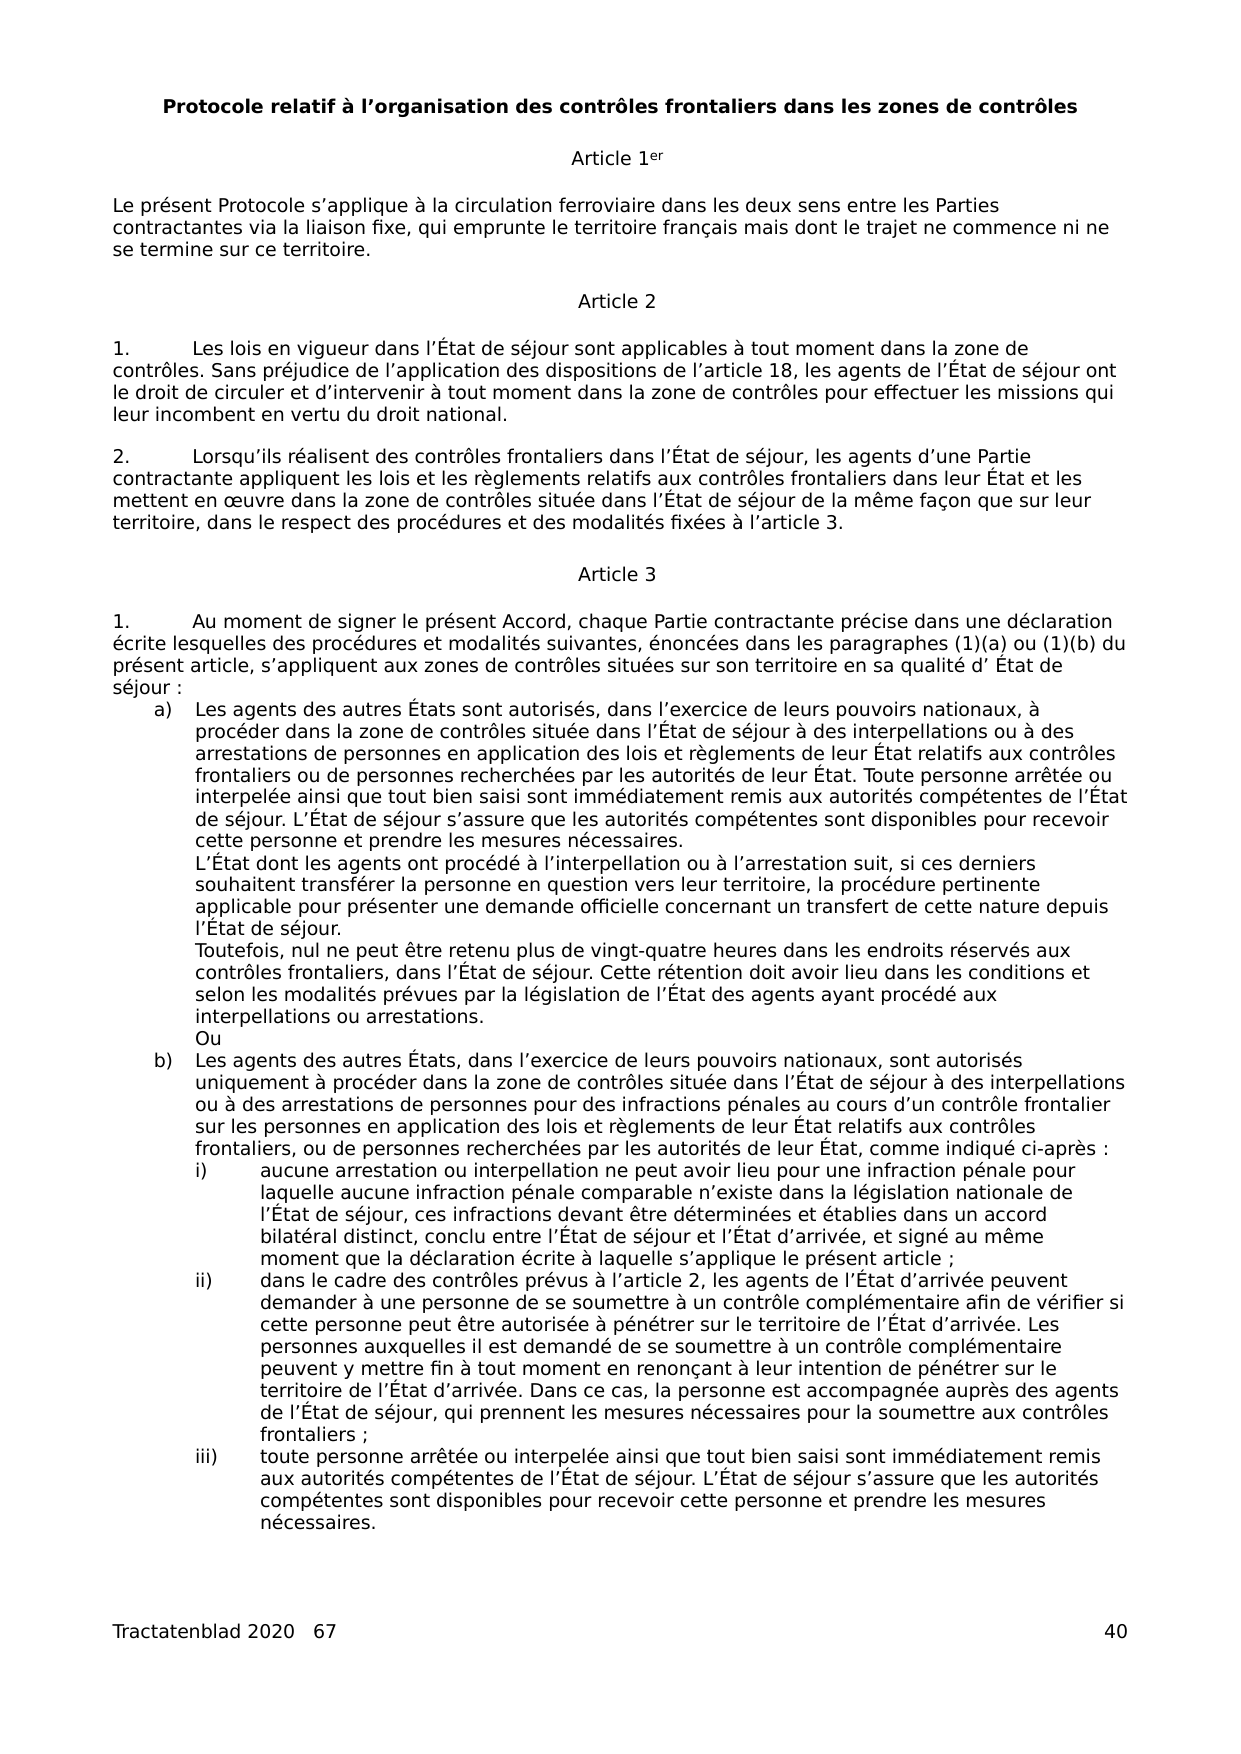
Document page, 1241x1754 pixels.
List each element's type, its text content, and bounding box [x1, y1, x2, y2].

text a) Les agents des autres États sont autorisés, dans l’exercice de leurs pouvoirs nationaux, à procéder dans la zone de contrôles située dans l’État de séjour à des interpellations ou à des arrestations de personnes en application des lois et règlements de leur État relatifs aux contrôles frontaliers ou de personnes recherchées par les autorités de leur État. Toute personne arrêtée ou interpelée ainsi que tout bien saisi sont immédiatement remis aux autorités compétentes de l’État de séjour. L’État de séjour s’assure que les autorités compétentes sont disponibles pour recevoir cette personne et prendre les mesures nécessaires. [153, 698, 1128, 852]
text 2. Lorsqu’ils réalisent des contrôles frontaliers dans l’État de séjour, les agents d’une Partie contractante appliquent les lois et les règlements relatifs aux contrôles frontaliers dans leur État et les mettent en œuvre dans la zone de contrôles située dans l’État de séjour de la même façon que sur leur territoire, dans le respect des procédures et des modalités fixées à l’article 3. [112, 446, 1128, 534]
text Ou [195, 1028, 1128, 1050]
text i) aucune arrestation ou interpellation ne peut avoir lieu pour une infraction pénale pour laquelle aucune infraction pénale comparable n’existe dans la législation nationale de l’État de séjour, ces infractions devant être déterminées et établies dans un accord bilatéral distinct, conclu entre l’État de séjour et l’État d’arrivée, et signé au même moment que la déclaration écrite à laquelle s’applique le présent article ; [195, 1160, 1128, 1270]
text 1. Au moment de signer le présent Accord, chaque Partie contractante précise dans une déclaration écrite lesquelles des procédures et modalités suivantes, énoncées dans les paragraphes (1)(a) ou (1)(b) du présent article, s’appliquent aux zones de contrôles situées sur son territoire en sa qualité d’ État de séjour : [112, 611, 1128, 698]
text iii) toute personne arrêtée ou interpelée ainsi que tout bien saisi sont immédiatement remis aux autorités compétentes de l’État de séjour. L’État de séjour s’assure que les autorités compétentes sont disponibles pour recevoir cette personne et prendre les mesures nécessaires. [195, 1446, 1128, 1534]
text ii) dans le cadre des contrôles prévus à l’article 2, les agents de l’État d’arrivée peuvent demander à une personne de se soumettre à un contrôle complémentaire afin de vérifier si cette personne peut être autorisée à pénétrer sur le territoire de l’État d’arrivée. Les personnes auxquelles il est demandé de se soumettre à un contrôle complémentaire peuvent y mettre fin à tout moment en renonçant à leur intention de pénétrer sur le territoire de l’État d’arrivée. Dans ce cas, la personne est accompagnée auprès des agents de l’État de séjour, qui prennent les mesures nécessaires pour la soumettre aux contrôles frontaliers ; [195, 1270, 1128, 1446]
subtitle Article 1er [112, 148, 1128, 170]
subtitle Article 3 [112, 564, 1128, 586]
subtitle Article 2 [112, 291, 1128, 313]
text Toutefois, nul ne peut être retenu plus de vingt-quatre heures dans les endroits réservés aux contrôles frontaliers, dans l’État de séjour. Cette rétention doit avoir lieu dans les conditions et selon les modalités prévues par la législation de l’État des agents ayant procédé aux interpellations ou arrestations. [195, 940, 1128, 1028]
text L’État dont les agents ont procédé à l’interpellation ou à l’arrestation suit, si ces derniers souhaitent transférer la personne en question vers leur territoire, la procédure pertinente applicable pour présenter une demande officielle concernant un transfert de cette nature depuis l’État de séjour. [195, 852, 1128, 940]
text b) Les agents des autres États, dans l’exercice de leurs pouvoirs nationaux, sont autorisés uniquement à procéder dans la zone de contrôles située dans l’État de séjour à des interpellations ou à des arrestations de personnes pour des infractions pénales au cours d’un contrôle frontalier sur les personnes en application des lois et règlements de leur État relatifs aux contrôles frontaliers, ou de personnes recherchées par les autorités de leur État, comme indiqué ci-après : [153, 1050, 1128, 1160]
text 1. Les lois en vigueur dans l’État de séjour sont applicables à tout moment dans la zone de contrôles. Sans préjudice de l’application des dispositions de l’article 18, les agents de l’État de séjour ont le droit de circuler et d’intervenir à tout moment dans la zone de contrôles pour effectuer les missions qui leur incombent en vertu du droit national. [112, 338, 1128, 426]
text Le présent Protocole s’applique à la circulation ferroviaire dans les deux sens entre les Parties contractantes via la liaison fixe, qui emprunte le territoire français mais dont le trajet ne commence ni ne se termine sur ce territoire. [112, 195, 1128, 261]
subtitle Protocole relatif à l’organisation des contrôles frontaliers dans les zones de contrôles [112, 96, 1128, 118]
